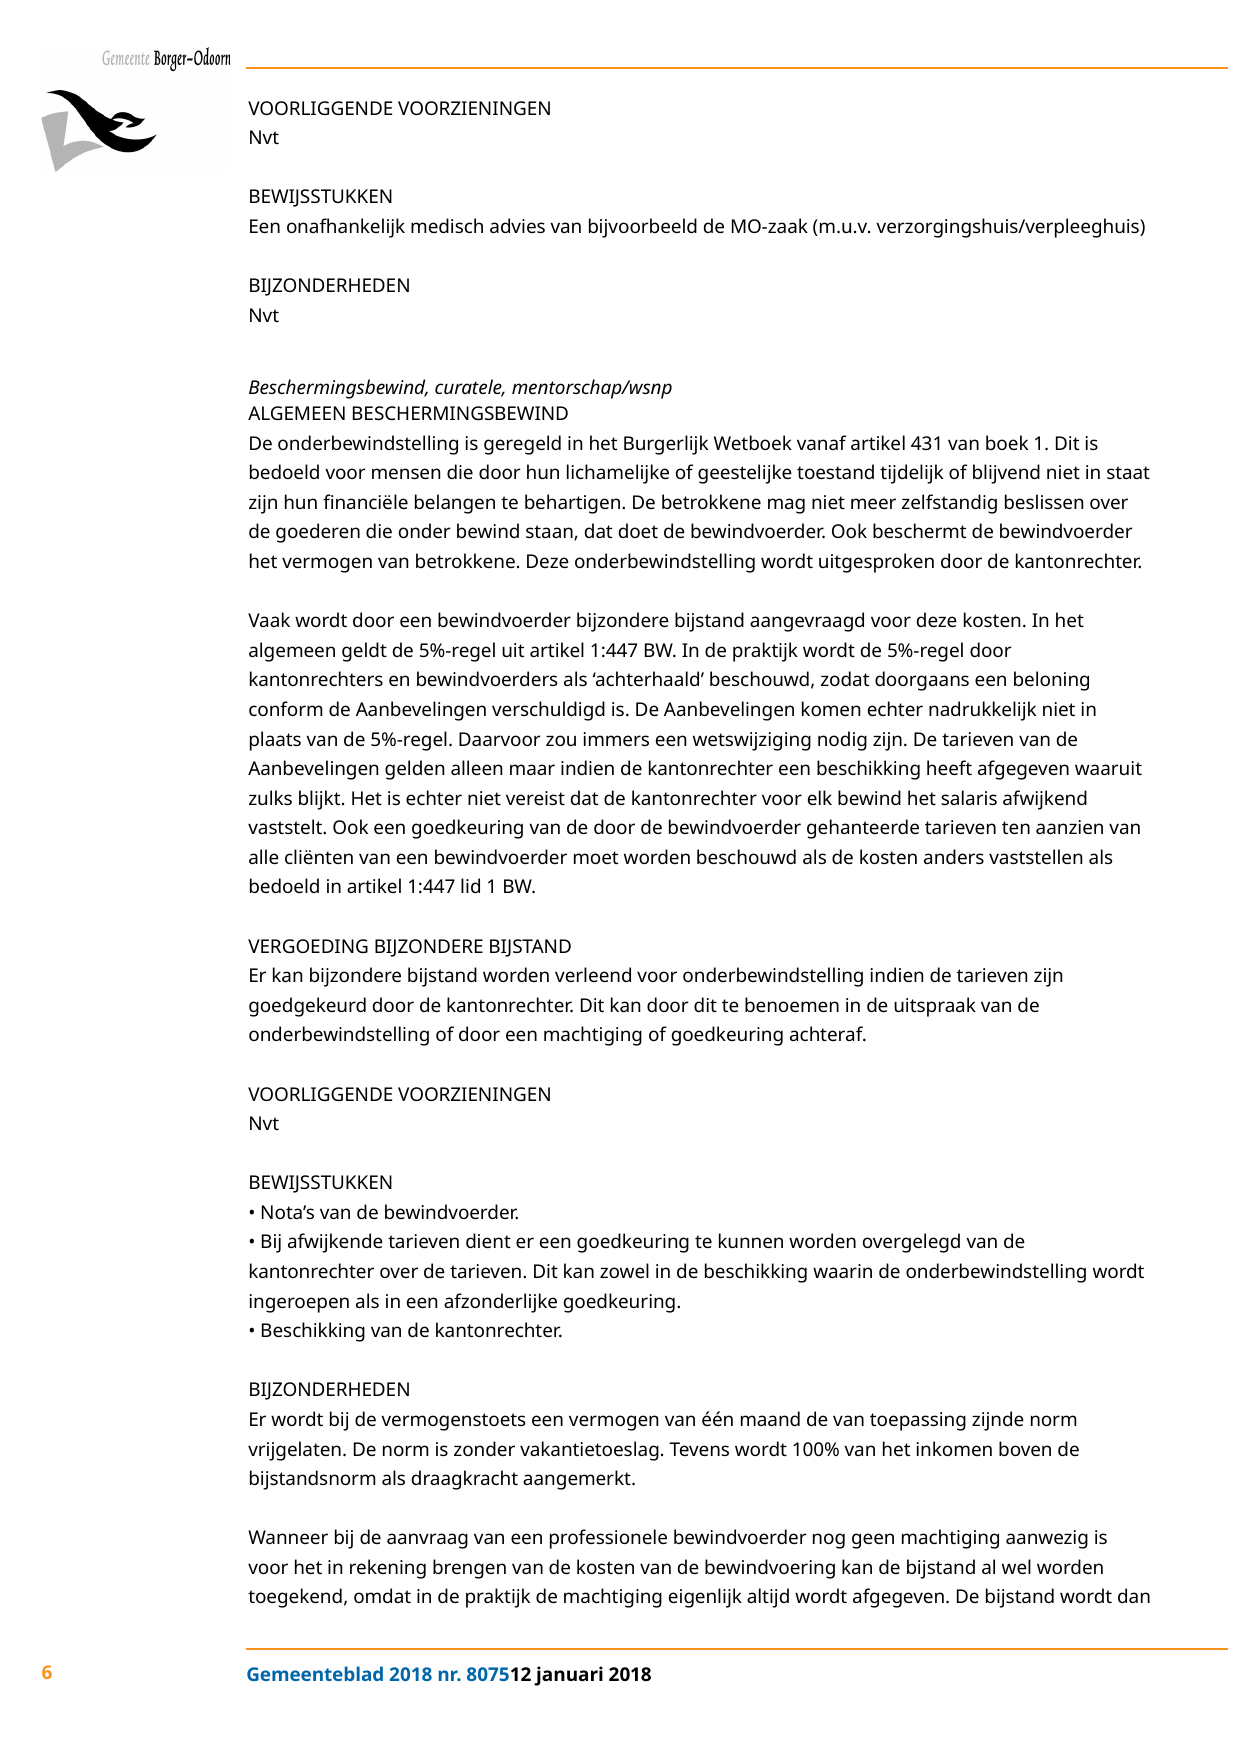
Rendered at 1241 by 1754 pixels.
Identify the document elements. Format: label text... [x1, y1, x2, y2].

text BIJZONDERHEDEN [248, 1377, 1152, 1402]
text Er wordt bij de vermogenstoets een vermogen van één maand de van toepassing zijnde norm vrijgelaten. De norm is zonder vakantietoeslag. Tevens wordt 100% van het inkomen boven de bijstandsnorm als draagkracht aangemerkt. [248, 1406, 1152, 1491]
text Vaak wordt door een bewindvoerder bijzondere bijstand aangevraagd voor deze kosten. In het algemeen geldt de 5%-regel uit artikel 1:447 BW. In de praktijk wordt de 5%-regel door kantonrechters en bewindvoerders als ‘achterhaald’ beschouwd, zodat doorgaans een beloning conform de Aanbevelingen verschuldigd is. De Aanbevelingen komen echter nadrukkelijk niet in plaats van de 5%-regel. Daarvoor zou immers een wetswijziging nodig zijn. De tarieven van de Aanbevelingen gelden alleen maar indien de kantonrechter een beschikking heeft afgegeven waaruit zulks blijkt. Het is echter niet vereist dat de kantonrechter voor elk bewind het salaris afwijkend vaststelt. Ook een goedkeuring van de door de bewindvoerder gehanteerde tarieven ten aanzien van alle cliënten van een bewindvoerder moet worden beschouwd als de kosten anders vaststellen als bedoeld in artikel 1:447 lid 1 BW. [248, 607, 1152, 899]
text Wanneer bij de aanvraag van een professionele bewindvoerder nog geen machtiging aanwezig is voor het in rekening brengen van de kosten van de bewindvoering kan de bijstand al wel worden toegekend, omdat in de praktijk de machtiging eigenlijk altijd wordt afgegeven. De bijstand wordt dan [248, 1524, 1152, 1609]
text BIJZONDERHEDEN [248, 272, 1152, 298]
text Nvt [248, 1110, 1152, 1136]
text • Bij afwijkende tarieven dient er een goedkeuring te kunnen worden overgelegd van de kantonrechter over de tarieven. Dit kan zowel in de beschikking waarin de onderbewindstelling wordt ingeroepen als in een afzonderlijke goedkeuring. [248, 1229, 1152, 1313]
text Nvt [248, 124, 1152, 150]
text VERGOEDING BIJZONDERE BIJSTAND [248, 933, 1152, 958]
text VOORLIGGENDE VOORZIENINGEN [248, 1081, 1152, 1106]
text Nvt [248, 302, 1152, 328]
text Er kan bijzondere bijstand worden verleend voor onderbewindstelling indien de tarieven zijn goedgekeurd door de kantonrechter. Dit kan door dit te benoemen in de uitspraak van de onderbewindstelling of door een machtiging of goedkeuring achteraf. [248, 962, 1152, 1047]
text VOORLIGGENDE VOORZIENINGEN [248, 95, 1152, 121]
text • Beschikking van de kantonrechter. [248, 1317, 1152, 1343]
text • Nota’s van de bewindvoerder. [248, 1199, 1152, 1225]
text De onderbewindstelling is geregeld in het Burgerlijk Wetboek vanaf artikel 431 van boek 1. Dit is bedoeld voor mensen die door hun lichamelijke of geestelijke toestand tijdelijk of blijvend niet in staat zijn hun financiële belangen te behartigen. De betrokkene mag niet meer zelfstandig beslissen over de goederen die onder bewind staan, dat doet de bewindvoerder. Ook beschermt de bewindvoerder het vermogen van betrokkene. Deze onderbewindstelling wordt uitgesproken door de kantonrechter. [248, 430, 1152, 574]
text BEWIJSSTUKKEN [248, 1169, 1152, 1195]
text BEWIJSSTUKKEN [248, 183, 1152, 209]
text ALGEMEEN BESCHERMINGSBEWIND [248, 400, 1152, 426]
text Een onafhankelijk medisch advies van bijvoorbeeld de MO-zaak (m.u.v. verzorgingshuis/verpleeghuis) [248, 213, 1152, 239]
text Beschermingsbewind, curatele, mentorschap/wsnp [248, 374, 1152, 400]
picture [41, 47, 231, 172]
